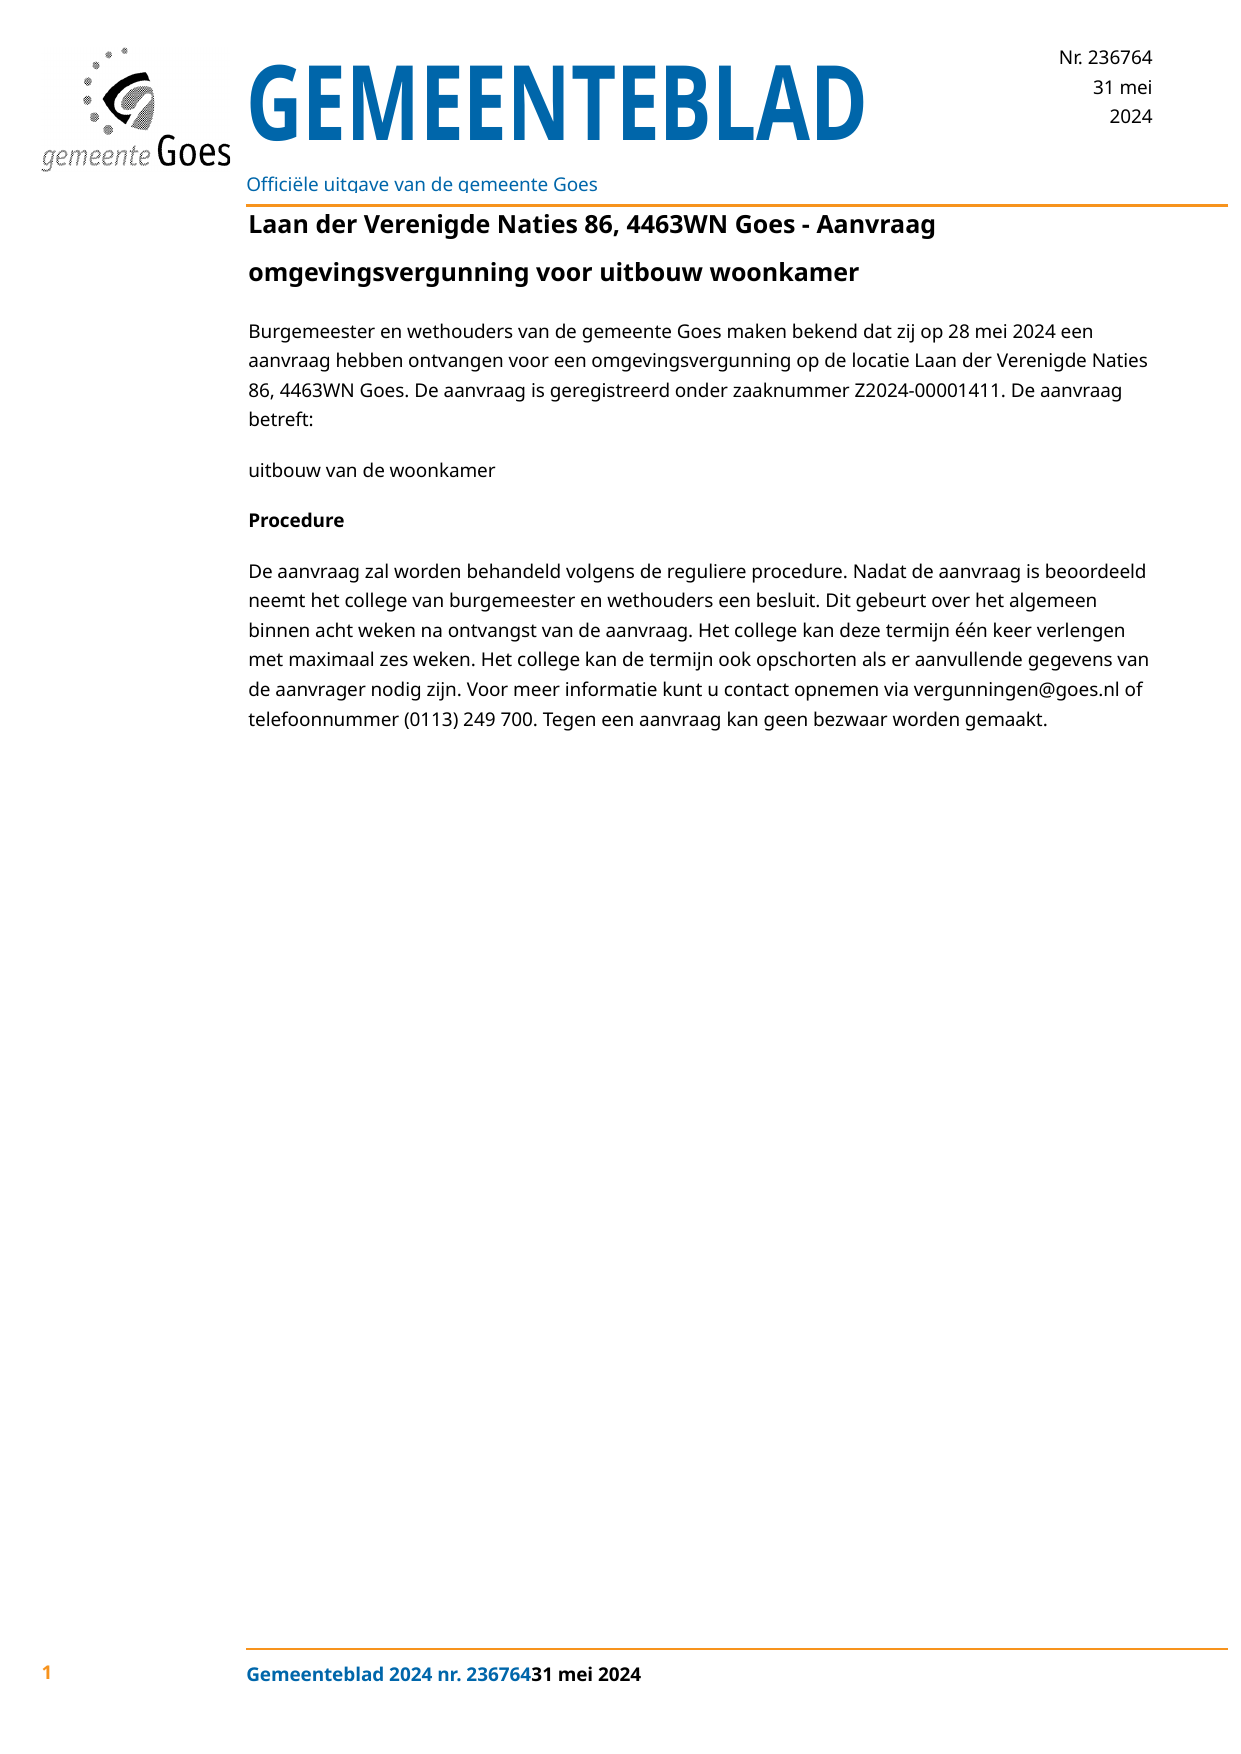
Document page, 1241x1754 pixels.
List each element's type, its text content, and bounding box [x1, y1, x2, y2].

text uitbouw van de woonkamer [248, 457, 1152, 483]
text Procedure [248, 507, 1152, 533]
text Burgemeester en wethouders van de gemeente Goes maken bekend dat zij op 28 mei 2024 een aanvraag hebben ontvangen voor een omgevingsvergunning op de locatie Laan der Verenigde Naties 86, 4463WN Goes. De aanvraag is geregistreerd onder zaaknummer Z2024-00001411. De aanvraag betreft: [248, 318, 1152, 432]
text Laan der Verenigde Naties 86, 4463WN Goes - Aanvraag omgevingsvergunning voor uitbouw woonkamer [248, 207, 1152, 288]
picture [41, 47, 231, 172]
text De aanvraag zal worden behandeld volgens de reguliere procedure. Nadat de aanvraag is beoordeeld neemt het college van burgemeester en wethouders een besluit. Dit gebeurt over het algemeen binnen acht weken na ontvangst van de aanvraag. Het college kan deze termijn één keer verlengen met maximaal zes weken. Het college kan de termijn ook opschorten als er aanvullende gegevens van de aanvrager nodig zijn. Voor meer informatie kunt u contact opnemen via vergunningen@goes.nl of telefoonnummer (0113) 249 700. Tegen een aanvraag kan geen bezwaar worden gemaakt. [248, 558, 1152, 732]
